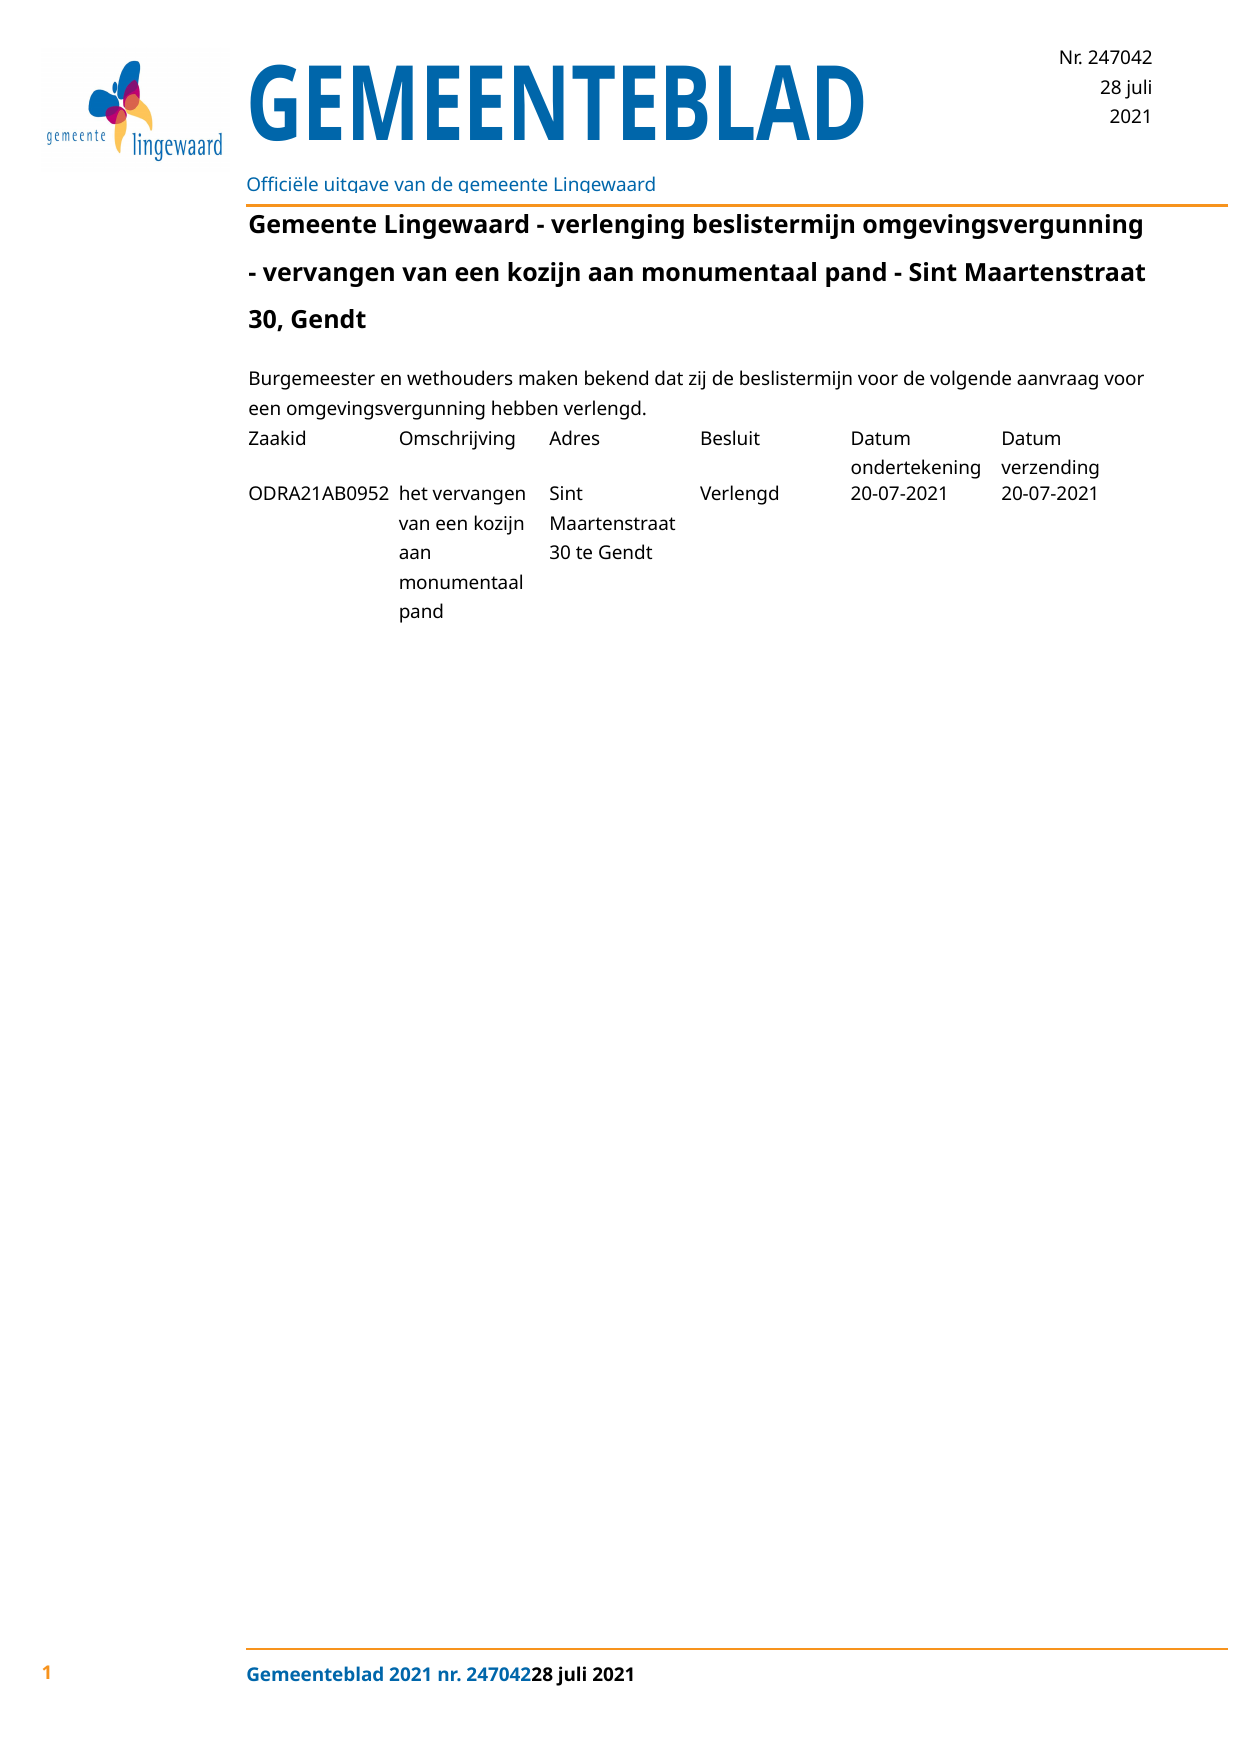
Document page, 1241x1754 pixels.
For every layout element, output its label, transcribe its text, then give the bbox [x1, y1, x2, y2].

text Gemeente Lingewaard - verlenging beslistermijn omgevingsvergunning - vervangen van een kozijn aan monumentaal pand - Sint Maartenstraat 30, Gendt [248, 207, 1152, 336]
table_header Datum verzending [1001, 425, 1152, 480]
table_cell het vervangen van een kozijn aan monumentaal pand [399, 480, 549, 624]
table_header Omschrijving [399, 425, 549, 480]
table_header Zaakid [248, 425, 398, 480]
table_cell Sint Maartenstraat 30 te Gendt [549, 480, 700, 624]
picture [41, 47, 231, 172]
text Burgemeester en wethouders maken bekend dat zij de beslistermijn voor de volgende aanvraag voor een omgevingsvergunning hebben verlengd. [248, 366, 1152, 421]
table_cell 20-07-2021 [1001, 480, 1152, 624]
table_cell ODRA21AB0952 [248, 480, 398, 624]
table_header Adres [549, 425, 700, 480]
table_header Datum ondertekening [850, 425, 1001, 480]
table_header Besluit [700, 425, 850, 480]
table_cell 20-07-2021 [850, 480, 1001, 624]
table_cell Verlengd [700, 480, 850, 624]
